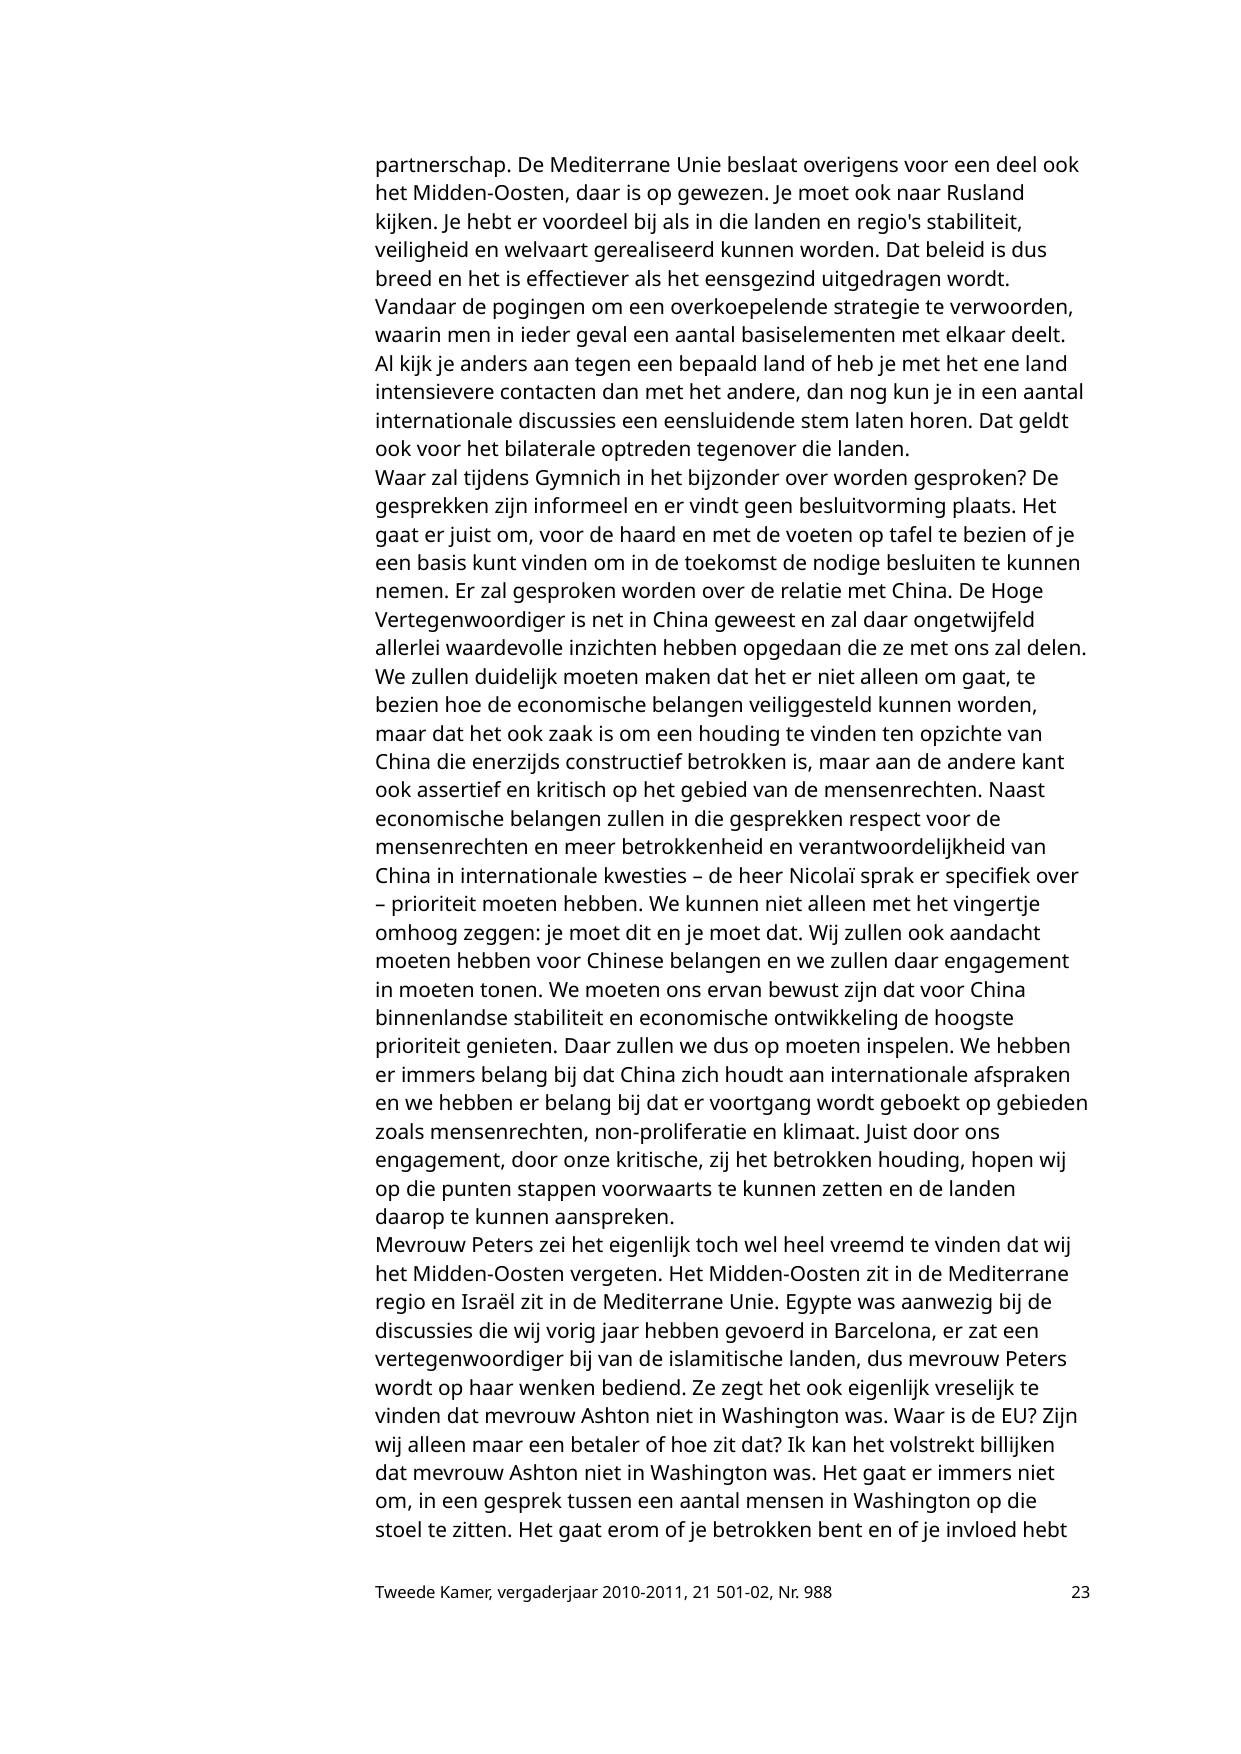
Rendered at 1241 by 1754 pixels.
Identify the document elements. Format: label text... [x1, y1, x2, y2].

text partnerschap. De Mediterrane Unie beslaat overigens voor een deel ook het Midden-Oosten, daar is op gewezen. Je moet ook naar Rusland kijken. Je hebt er voordeel bij als in die landen en regio's stabiliteit, veiligheid en welvaart gerealiseerd kunnen worden. Dat beleid is dus breed en het is effectiever als het eensgezind uitgedragen wordt. Vandaar de pogingen om een overkoepelende strategie te verwoorden, waarin men in ieder geval een aantal basiselementen met elkaar deelt. Al kijk je anders aan tegen een bepaald land of heb je met het ene land intensievere contacten dan met het andere, dan nog kun je in een aantal internationale discussies een eensluidende stem laten horen. Dat geldt ook voor het bilaterale optreden tegenover die landen. [375, 150, 1090, 463]
text Waar zal tijdens Gymnich in het bijzonder over worden gesproken? De gesprekken zijn informeel en er vindt geen besluitvorming plaats. Het gaat er juist om, voor de haard en met de voeten op tafel te bezien of je een basis kunt vinden om in de toekomst de nodige besluiten te kunnen nemen. Er zal gesproken worden over de relatie met China. De Hoge Vertegenwoordiger is net in China geweest en zal daar ongetwijfeld allerlei waardevolle inzichten hebben opgedaan die ze met ons zal delen. We zullen duidelijk moeten maken dat het er niet alleen om gaat, te bezien hoe de economische belangen veiliggesteld kunnen worden, maar dat het ook zaak is om een houding te vinden ten opzichte van China die enerzijds constructief betrokken is, maar aan de andere kant ook assertief en kritisch op het gebied van de mensenrechten. Naast economische belangen zullen in die gesprekken respect voor de mensenrechten en meer betrokkenheid en verantwoordelijkheid van China in internationale kwesties – de heer Nicolaï sprak er specifiek over – prioriteit moeten hebben. We kunnen niet alleen met het vingertje omhoog zeggen: je moet dit en je moet dat. Wij zullen ook aandacht moeten hebben voor Chinese belangen en we zullen daar engagement in moeten tonen. We moeten ons ervan bewust zijn dat voor China binnenlandse stabiliteit en economische ontwikkeling de hoogste prioriteit genieten. Daar zullen we dus op moeten inspelen. We hebben er immers belang bij dat China zich houdt aan internationale afspraken en we hebben er belang bij dat er voortgang wordt geboekt op gebieden zoals mensenrechten, non-proliferatie en klimaat. Juist door ons engagement, door onze kritische, zij het betrokken houding, hopen wij op die punten stappen voorwaarts te kunnen zetten en de landen daarop te kunnen aanspreken. [375, 463, 1090, 1231]
text Mevrouw Peters zei het eigenlijk toch wel heel vreemd te vinden dat wij het Midden-Oosten vergeten. Het Midden-Oosten zit in de Mediterrane regio en Israël zit in de Mediterrane Unie. Egypte was aanwezig bij de discussies die wij vorig jaar hebben gevoerd in Barcelona, er zat een vertegenwoordiger bij van de islamitische landen, dus mevrouw Peters wordt op haar wenken bediend. Ze zegt het ook eigenlijk vreselijk te vinden dat mevrouw Ashton niet in Washington was. Waar is de EU? Zijn wij alleen maar een betaler of hoe zit dat? Ik kan het volstrekt billijken dat mevrouw Ashton niet in Washington was. Het gaat er immers niet om, in een gesprek tussen een aantal mensen in Washington op die stoel te zitten. Het gaat erom of je betrokken bent en of je invloed hebt [375, 1231, 1090, 1543]
